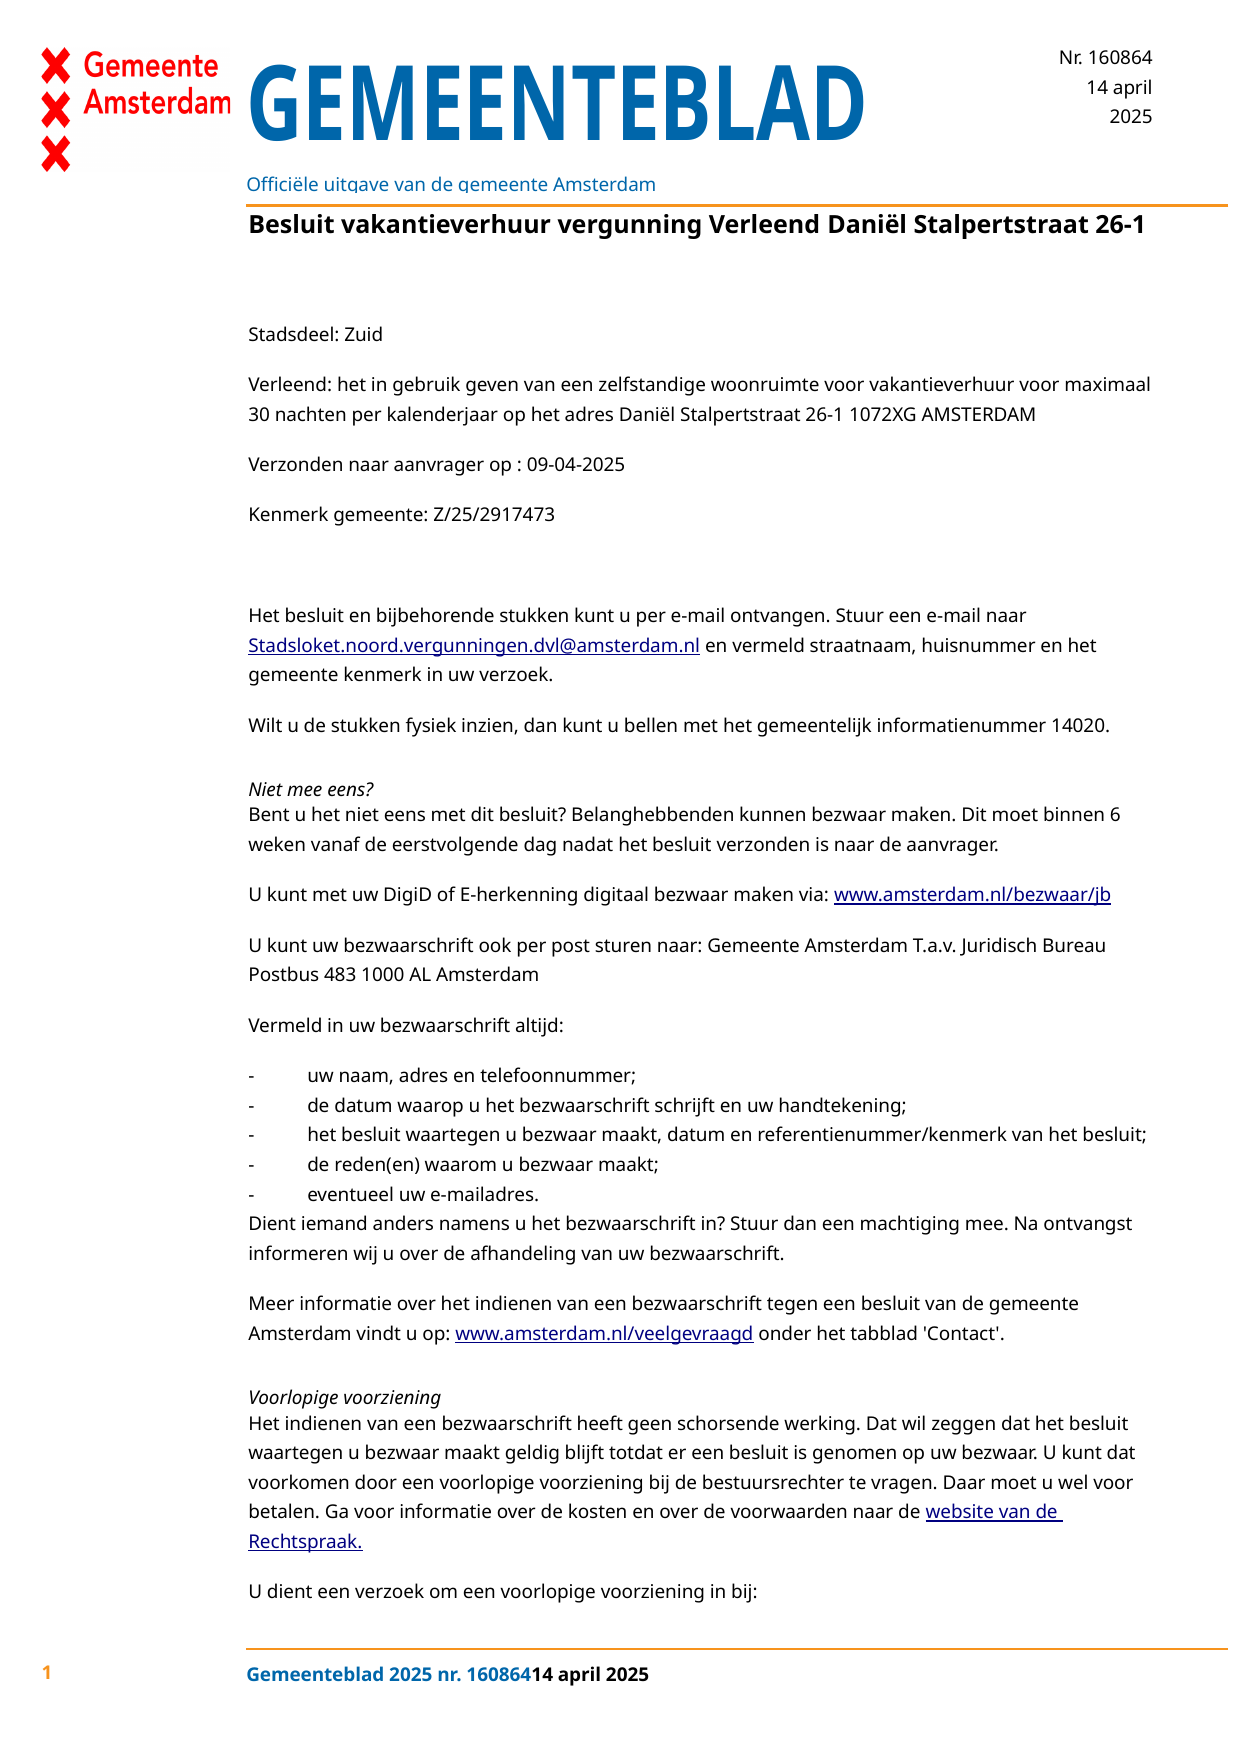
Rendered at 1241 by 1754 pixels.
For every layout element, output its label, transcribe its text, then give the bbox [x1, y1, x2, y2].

list de reden(en) waarom u bezwaar maakt; [248, 1151, 1152, 1177]
text Niet mee eens? [248, 776, 1152, 802]
text Het besluit en bijbehorende stukken kunt u per e-mail ontvangen. Stuur een e-mail naar Stadsloket.noord.vergunningen.dvl@amsterdam.nl en vermeld straatnaam, huisnummer en het gemeente kenmerk in uw verzoek. [248, 602, 1152, 687]
text Meer informatie over het indienen van een bezwaarschrift tegen een besluit van de gemeente Amsterdam vindt u op: www.amsterdam.nl/veelgevraagd onder het tabblad 'Contact'. [248, 1290, 1152, 1346]
list de datum waarop u het bezwaarschrift schrijft en uw handtekening; [248, 1092, 1152, 1118]
text U kunt uw bezwaarschrift ook per post sturen naar: Gemeente Amsterdam T.a.v. Juridisch Bureau Postbus 483 1000 AL Amsterdam [248, 932, 1152, 987]
list uw naam, adres en telefoonnummer; [248, 1062, 1152, 1088]
text Wilt u de stukken fysiek inzien, dan kunt u bellen met het gemeentelijk informatienummer 14020. [248, 712, 1152, 738]
text Voorlopige voorziening [248, 1384, 1152, 1410]
list eventueel uw e-mailadres. [248, 1181, 1152, 1207]
text Besluit vakantieverhuur vergunning Verleend Daniël Stalpertstraat 26-1 [248, 207, 1152, 241]
text Kenmerk gemeente: Z/25/2917473 [248, 502, 1152, 527]
list het besluit waartegen u bezwaar maakt, datum en referentienummer/kenmerk van het besluit; [248, 1122, 1152, 1147]
text U kunt met uw DigiD of E-herkenning digitaal bezwaar maken via: www.amsterdam.nl/bezwaar/jb [248, 882, 1152, 907]
text Dient iemand anders namens u het bezwaarschrift in? Stuur dan een machtiging mee. Na ontvangst informeren wij u over de afhandeling van uw bezwaarschrift. [248, 1210, 1152, 1266]
text Bent u het niet eens met dit besluit? Belanghebbenden kunnen bezwaar maken. Dit moet binnen 6 weken vanaf de eerstvolgende dag nadat het besluit verzonden is naar de aanvrager. [248, 802, 1152, 857]
text Verzonden naar aanvrager op : 09-04-2025 [248, 451, 1152, 477]
text Vermeld in uw bezwaarschrift altijd: [248, 1012, 1152, 1038]
text Het indienen van een bezwaarschrift heeft geen schorsende werking. Dat wil zeggen dat het besluit waartegen u bezwaar maakt geldig blijft totdat er een besluit is genomen op uw bezwaar. U kunt dat voorkomen door een voorlopige voorziening bij de bestuursrechter te vragen. Daar moet u wel voor betalen. Ga voor informatie over de kosten en over de voorwaarden naar de website van de Rechtspraak. [248, 1410, 1152, 1554]
text Verleend: het in gebruik geven van een zelfstandige woonruimte voor vakantieverhuur voor maximaal 30 nachten per kalenderjaar op het adres Daniël Stalpertstraat 26-1 1072XG AMSTERDAM [248, 371, 1152, 426]
text Stadsdeel: Zuid [248, 321, 1152, 346]
picture [41, 47, 231, 172]
text U dient een verzoek om een voorlopige voorziening in bij: [248, 1578, 1152, 1604]
